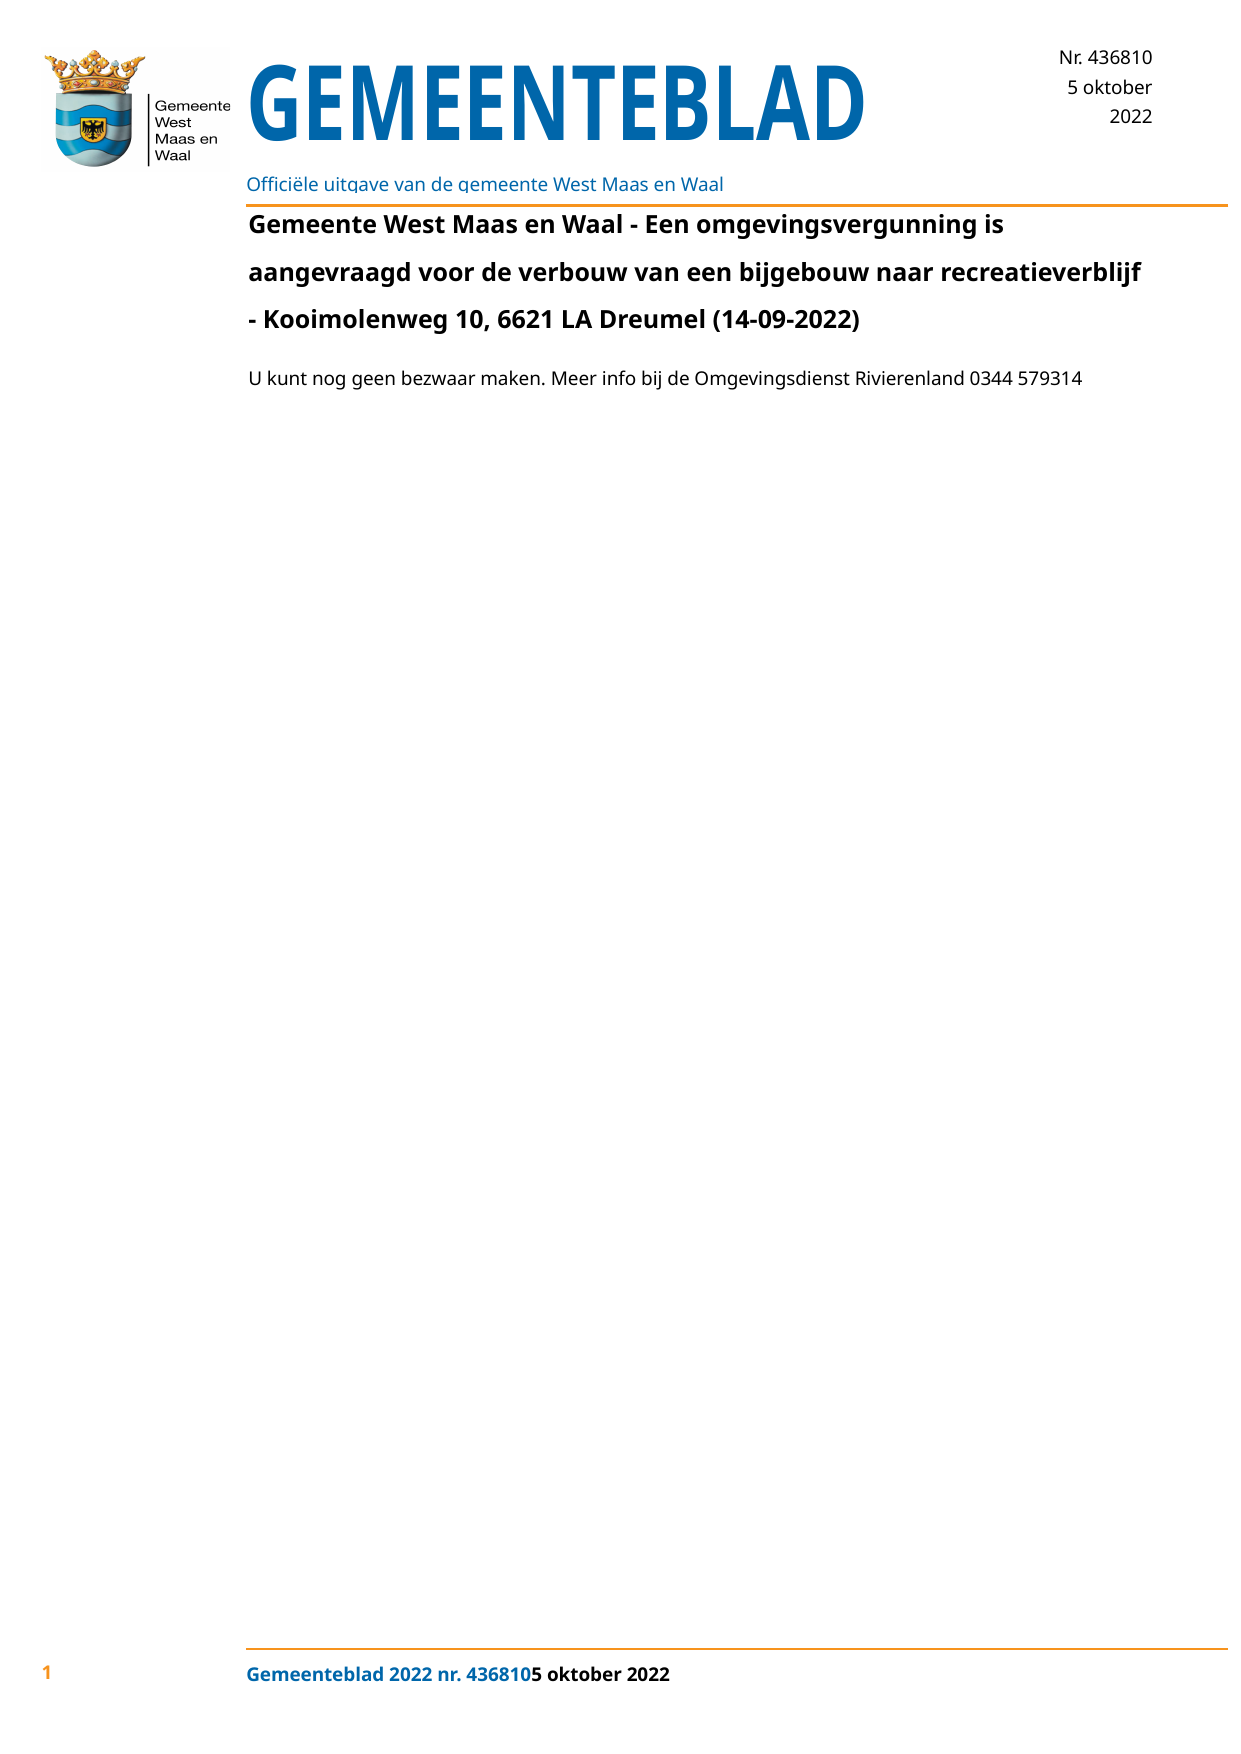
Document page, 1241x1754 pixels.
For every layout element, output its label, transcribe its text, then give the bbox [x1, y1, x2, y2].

text U kunt nog geen bezwaar maken. Meer info bij de Omgevingsdienst Rivierenland 0344 579314 [248, 366, 1152, 391]
picture [41, 47, 231, 172]
text Gemeente West Maas en Waal - Een omgevingsvergunning is aangevraagd voor de verbouw van een bijgebouw naar recreatieverblijf - Kooimolenweg 10, 6621 LA Dreumel (14-09-2022) [248, 207, 1152, 336]
